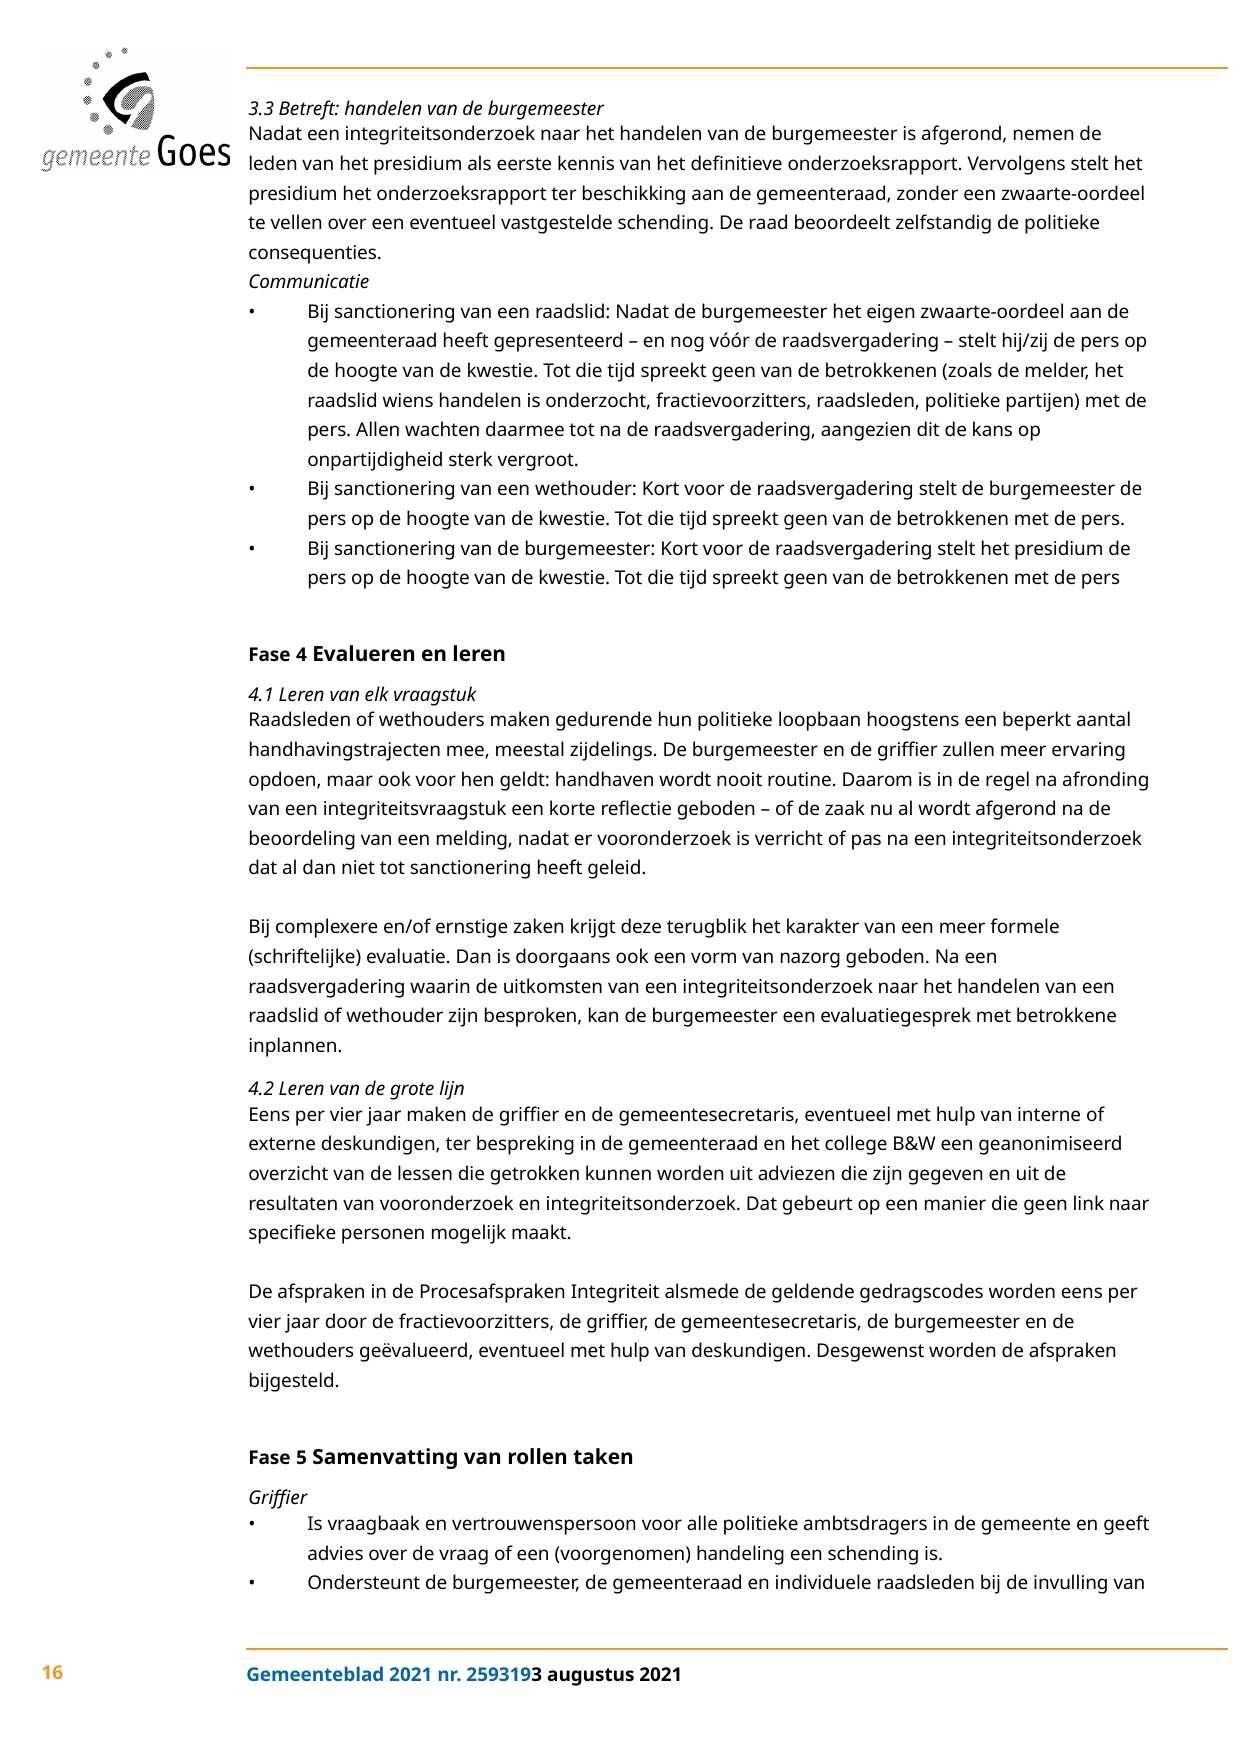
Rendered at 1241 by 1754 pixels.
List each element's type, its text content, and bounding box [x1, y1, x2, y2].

text Raadsleden of wethouders maken gedurende hun politieke loopbaan hoogstens een beperkt aantal handhavingstrajecten mee, meestal zijdelings. De burgemeester en de griffier zullen meer ervaring opdoen, maar ook voor hen geldt: handhaven wordt nooit routine. Daarom is in de regel na afronding van een integriteitsvraagstuk een korte reflectie geboden – of de zaak nu al wordt afgerond na de beoordeling van een melding, nadat er vooronderzoek is verricht of pas na een integriteitsonderzoek dat al dan niet tot sanctionering heeft geleid. [248, 707, 1152, 880]
text Fase 4 Evalueren en leren [248, 639, 1152, 667]
text 3.3 Betreft: handelen van de burgemeester [248, 95, 1152, 121]
text 4.2 Leren van de grote lijn [248, 1075, 1152, 1101]
text De afspraken in de Procesafspraken Integriteit alsmede de geldende gedragscodes worden eens per vier jaar door de fractievoorzitters, de griffier, de gemeentesecretaris, de burgemeester en de wethouders geëvalueerd, eventueel met hulp van deskundigen. Desgewenst worden de afspraken bijgesteld. [248, 1278, 1152, 1393]
text 4.1 Leren van elk vraagstuk [248, 681, 1152, 707]
text Fase 5 Samenvatting van rollen taken [248, 1442, 1152, 1471]
list Ondersteunt de burgemeester, de gemeenteraad en individuele raadsleden bij de invulling van [248, 1569, 1152, 1595]
list Is vraagbaak en vertrouwenspersoon voor alle politieke ambtsdragers in de gemeente en geeft advies over de vraag of een (voorgenomen) handeling een schending is. [248, 1510, 1152, 1565]
text Eens per vier jaar maken de griffier en de gemeentesecretaris, eventueel met hulp van interne of externe deskundigen, ter bespreking in de gemeenteraad en het college B&W een geanonimiseerd overzicht van de lessen die getrokken kunnen worden uit adviezen die zijn gegeven en uit de resultaten van vooronderzoek en integriteitsonderzoek. Dat gebeurt op een manier die geen link naar specifieke personen mogelijk maakt. [248, 1101, 1152, 1245]
text Griffier [248, 1484, 1152, 1510]
table_header Communicatie Bij sanctionering van een raadslid: Nadat de burgemeester het eigen zwaarte-oordeel aan de gemeenteraad heeft gepresenteerd – en nog vóór de raadsvergadering – stelt hij/zij de pers op de hoogte van de kwestie. Tot die tijd spreekt geen van de betrokkenen (zoals de melder, het raadslid wiens handelen is onderzocht, fractievoorzitters, raadsleden, politieke partijen) met de pers. Allen wachten daarmee tot na de raadsvergadering, aangezien dit de kans op onpartijdigheid sterk vergroot. Bij sanctionering van een wethouder: Kort voor de raadsvergadering stelt de burgemeester de pers op de hoogte van de kwestie. Tot die tijd spreekt geen van de betrokkenen met de pers. Bij sanctionering van de burgemeester: Kort voor de raadsvergadering stelt het presidium de pers op de hoogte van de kwestie. Tot die tijd spreekt geen van de betrokkenen met de pers [248, 269, 1152, 590]
text Bij complexere en/of ernstige zaken krijgt deze terugblik het karakter van een meer formele (schriftelijke) evaluatie. Dan is doorgaans ook een vorm van nazorg geboden. Na een raadsvergadering waarin de uitkomsten van een integriteitsonderzoek naar het handelen van een raadslid of wethouder zijn besproken, kan de burgemeester een evaluatiegesprek met betrokkene inplannen. [248, 914, 1152, 1058]
text Nadat een integriteitsonderzoek naar het handelen van de burgemeester is afgerond, nemen de leden van het presidium als eerste kennis van het definitieve onderzoeksrapport. Vervolgens stelt het presidium het onderzoeksrapport ter beschikking aan de gemeenteraad, zonder een zwaarte-oordeel te vellen over een eventueel vastgestelde schending. De raad beoordeelt zelfstandig de politieke consequenties. [248, 121, 1152, 264]
picture [41, 47, 231, 172]
